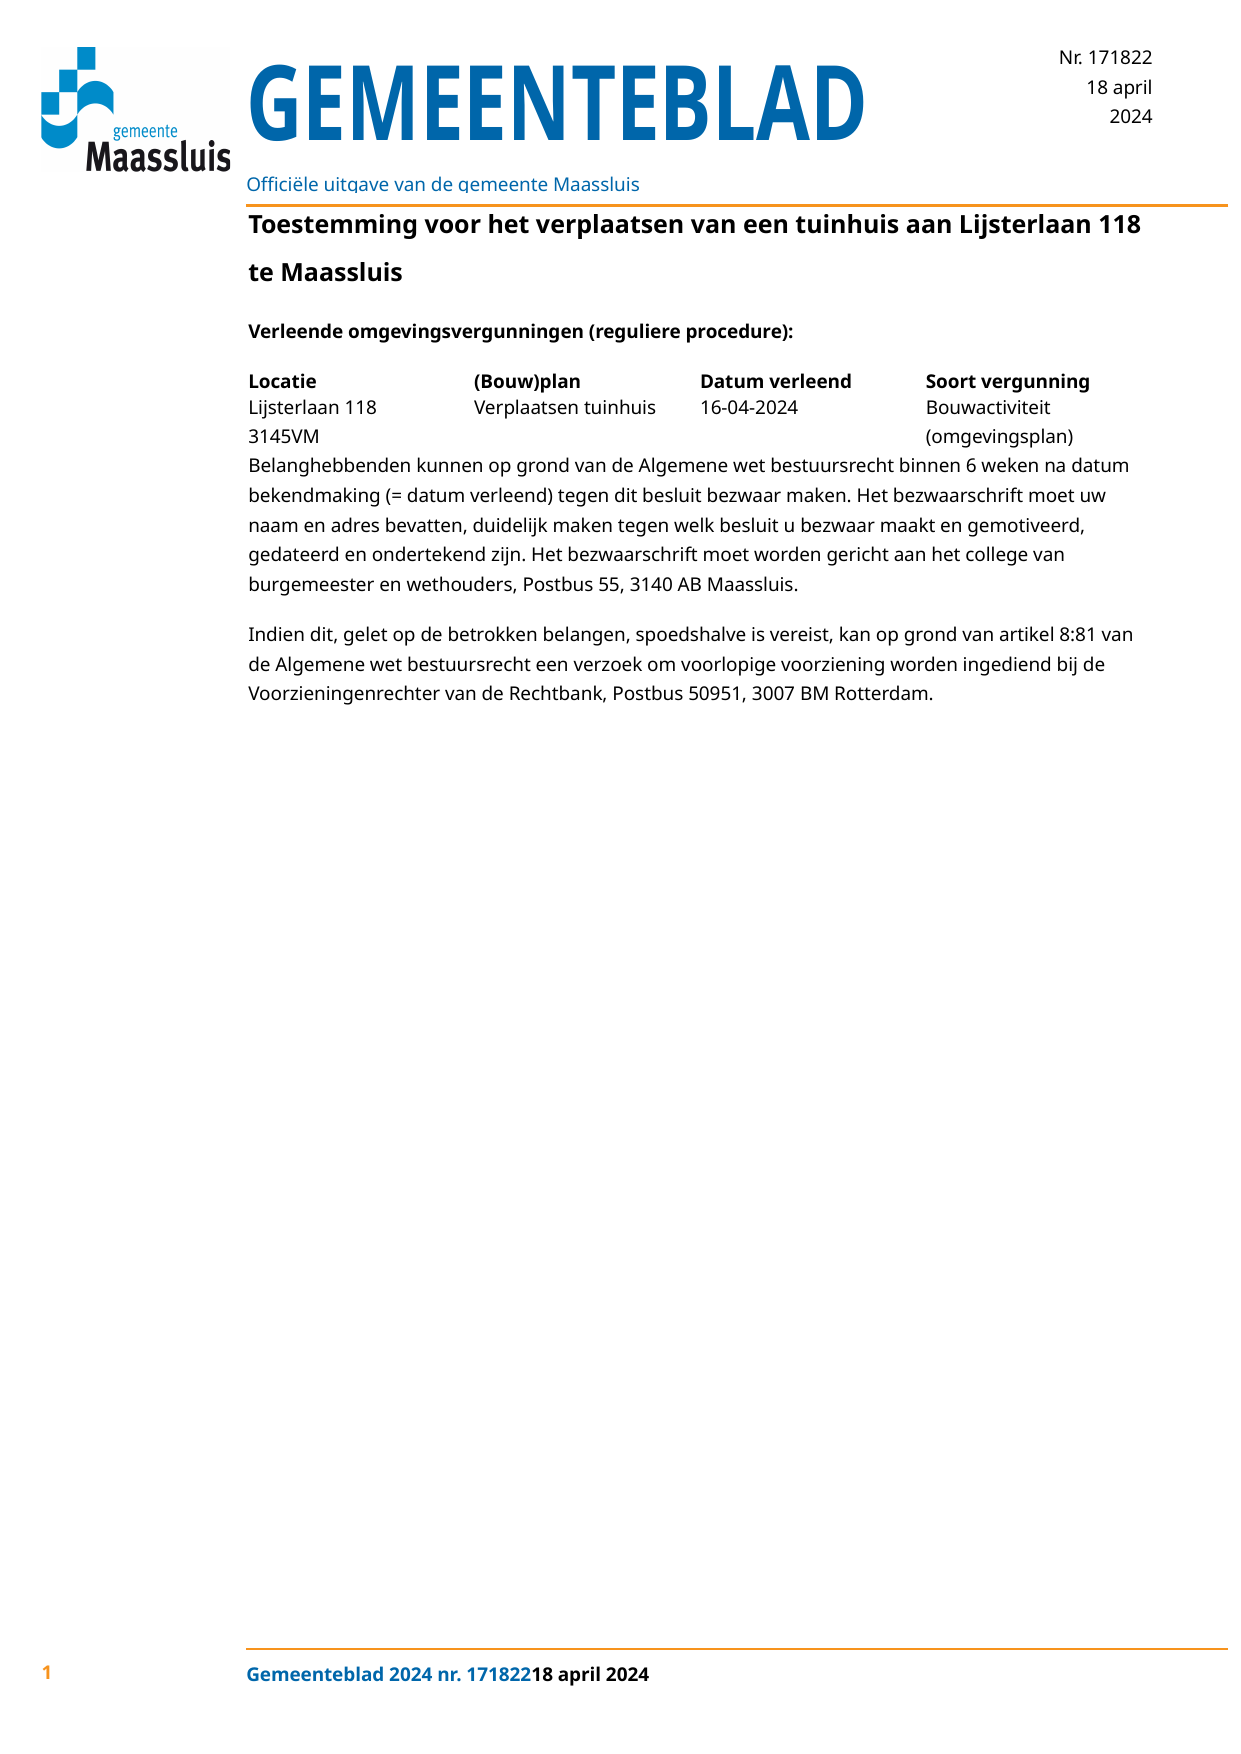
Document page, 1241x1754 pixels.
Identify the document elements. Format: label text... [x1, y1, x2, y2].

text Toestemming voor het verplaatsen van een tuinhuis aan Lijsterlaan 118 te Maassluis [248, 207, 1152, 288]
table_header Soort vergunning [926, 369, 1152, 394]
text Indien dit, gelet op de betrokken belangen, spoedshalve is vereist, kan op grond van artikel 8:81 van de Algemene wet bestuursrecht een verzoek om voorlopige voorziening worden ingediend bij de Voorzieningenrechter van de Rechtbank, Postbus 50951, 3007 BM Rotterdam. [248, 621, 1152, 706]
table_header Datum verleend [700, 369, 926, 394]
table_cell 16-04-2024 [700, 394, 926, 449]
table_header (Bouw)plan [474, 369, 700, 394]
table_header Locatie [248, 369, 474, 394]
text Verleende omgevingsvergunningen (reguliere procedure): [248, 318, 1152, 344]
table_cell Bouwactiviteit (omgevingsplan) [926, 394, 1152, 449]
text Belanghebbenden kunnen op grond van de Algemene wet bestuursrecht binnen 6 weken na datum bekendmaking (= datum verleend) tegen dit besluit bezwaar maken. Het bezwaarschrift moet uw naam en adres bevatten, duidelijk maken tegen welk besluit u bezwaar maakt en gemotiveerd, gedateerd en ondertekend zijn. Het bezwaarschrift moet worden gericht aan het college van burgemeester en wethouders, Postbus 55, 3140 AB Maassluis. [248, 453, 1152, 597]
table_cell Lijsterlaan 118 3145VM [248, 394, 474, 449]
table_cell Verplaatsen tuinhuis [474, 394, 700, 449]
picture [41, 47, 231, 172]
picture [41, 47, 77, 92]
